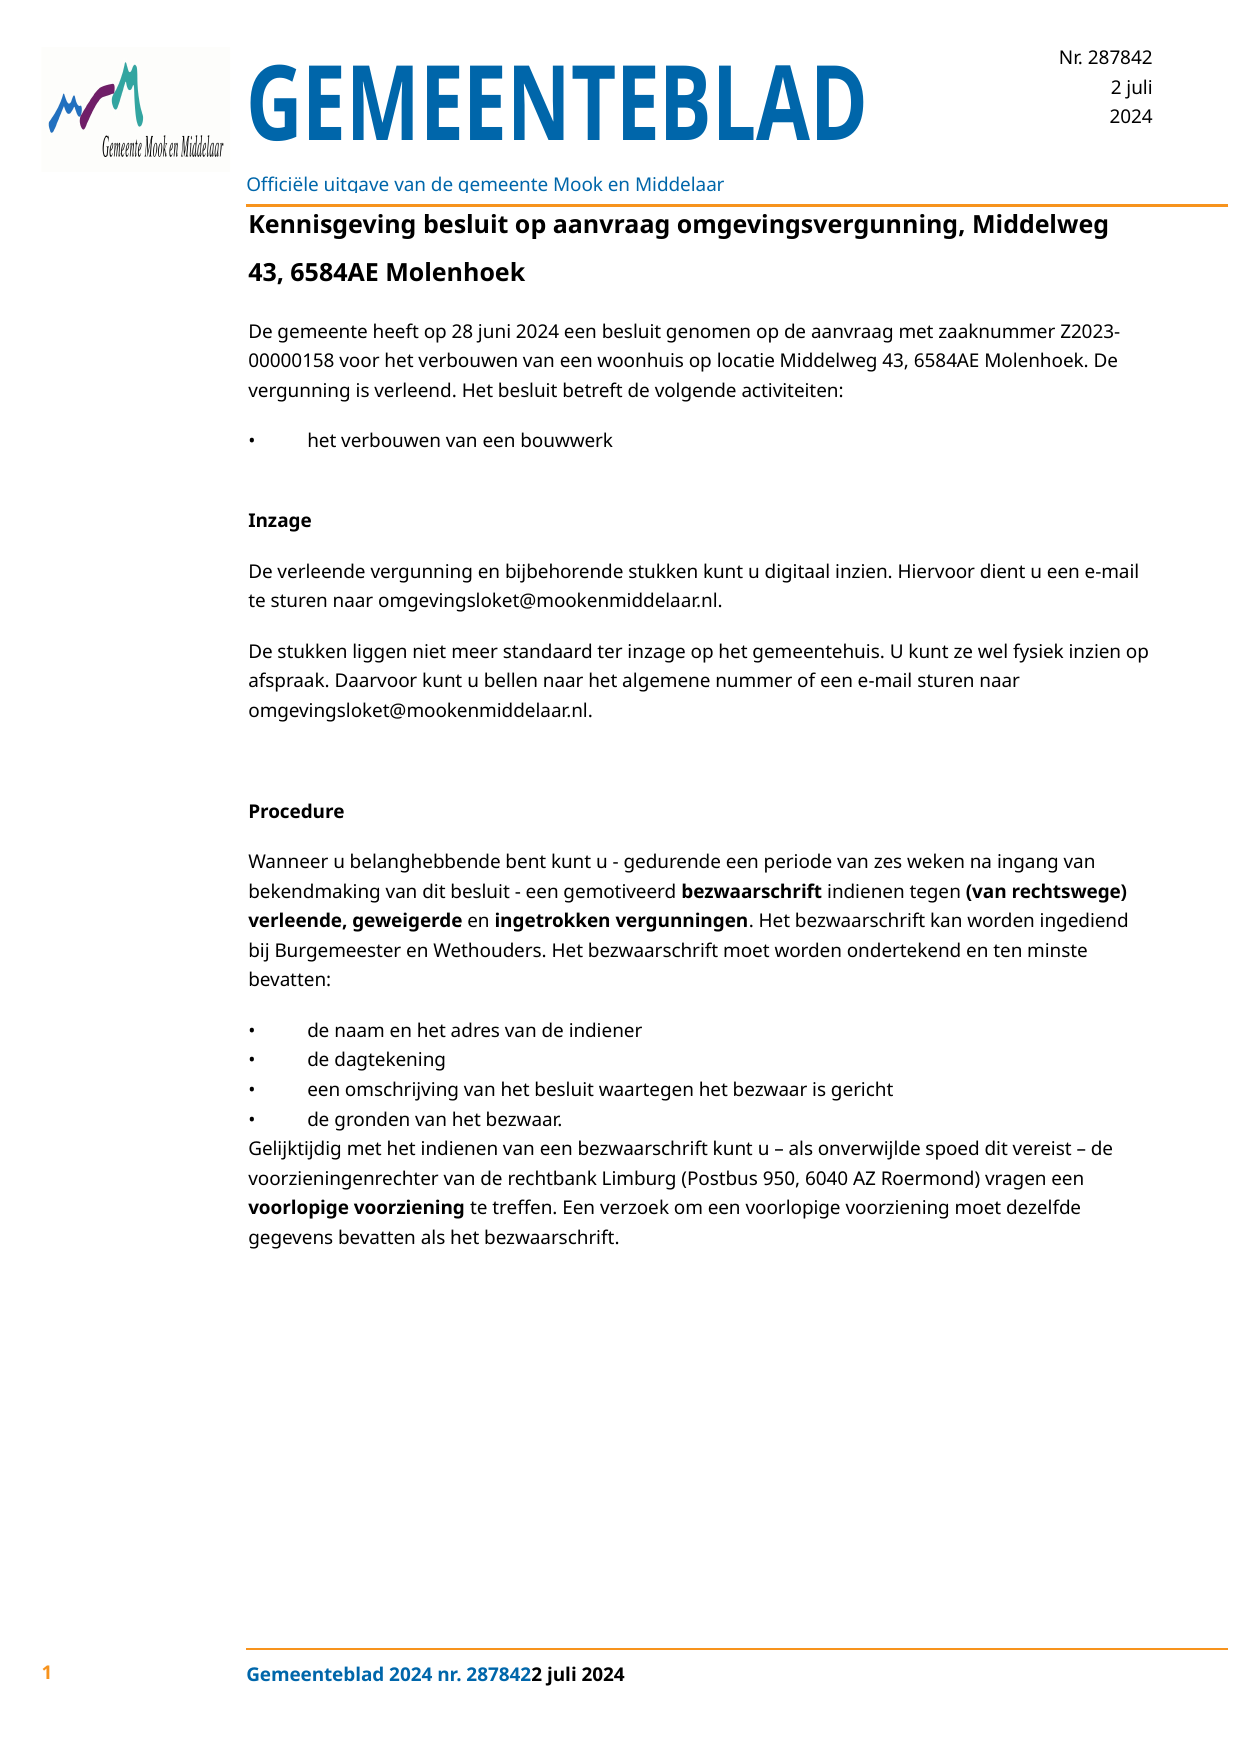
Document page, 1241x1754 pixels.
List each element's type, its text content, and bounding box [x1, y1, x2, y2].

text De verleende vergunning en bijbehorende stukken kunt u digitaal inzien. Hiervoor dient u een e-mail te sturen naar omgevingsloket@mookenmiddelaar.nl. [248, 558, 1152, 613]
text Wanneer u belanghebbende bent kunt u - gedurende een periode van zes weken na ingang van bekendmaking van dit besluit - een gemotiveerd bezwaarschrift indienen tegen (van rechtswege) verleende, geweigerde en ingetrokken vergunningen. Het bezwaarschrift kan worden ingediend bij Burgemeester en Wethouders. Het bezwaarschrift moet worden ondertekend en ten minste bevatten: [248, 848, 1152, 992]
list de dagtekening [248, 1047, 1152, 1072]
text De stukken liggen niet meer standaard ter inzage op het gemeentehuis. U kunt ze wel fysiek inzien op afspraak. Daarvoor kunt u bellen naar het algemene nummer of een e-mail sturen naar omgevingsloket@mookenmiddelaar.nl. [248, 638, 1152, 723]
text Inzage [248, 507, 1152, 533]
list een omschrijving van het besluit waartegen het bezwaar is gericht [248, 1076, 1152, 1102]
list het verbouwen van een bouwwerk [248, 427, 1152, 453]
text Kennisgeving besluit op aanvraag omgevingsvergunning, Middelweg 43, 6584AE Molenhoek [248, 207, 1152, 288]
text Procedure [248, 798, 1152, 824]
list de naam en het adres van de indiener [248, 1017, 1152, 1043]
picture [41, 47, 231, 172]
text De gemeente heeft op 28 juni 2024 een besluit genomen op de aanvraag met zaaknummer Z2023-00000158 voor het verbouwen van een woonhuis op locatie Middelweg 43, 6584AE Molenhoek. De vergunning is verleend. Het besluit betreft de volgende activiteiten: [248, 318, 1152, 403]
text Gelijktijdig met het indienen van een bezwaarschrift kunt u – als onverwijlde spoed dit vereist – de voorzieningenrechter van de rechtbank Limburg (Postbus 950, 6040 AZ Roermond) vragen een voorlopige voorziening te treffen. Een verzoek om een voorlopige voorziening moet dezelfde gegevens bevatten als het bezwaarschrift. [248, 1135, 1152, 1250]
list de gronden van het bezwaar. [248, 1106, 1152, 1132]
